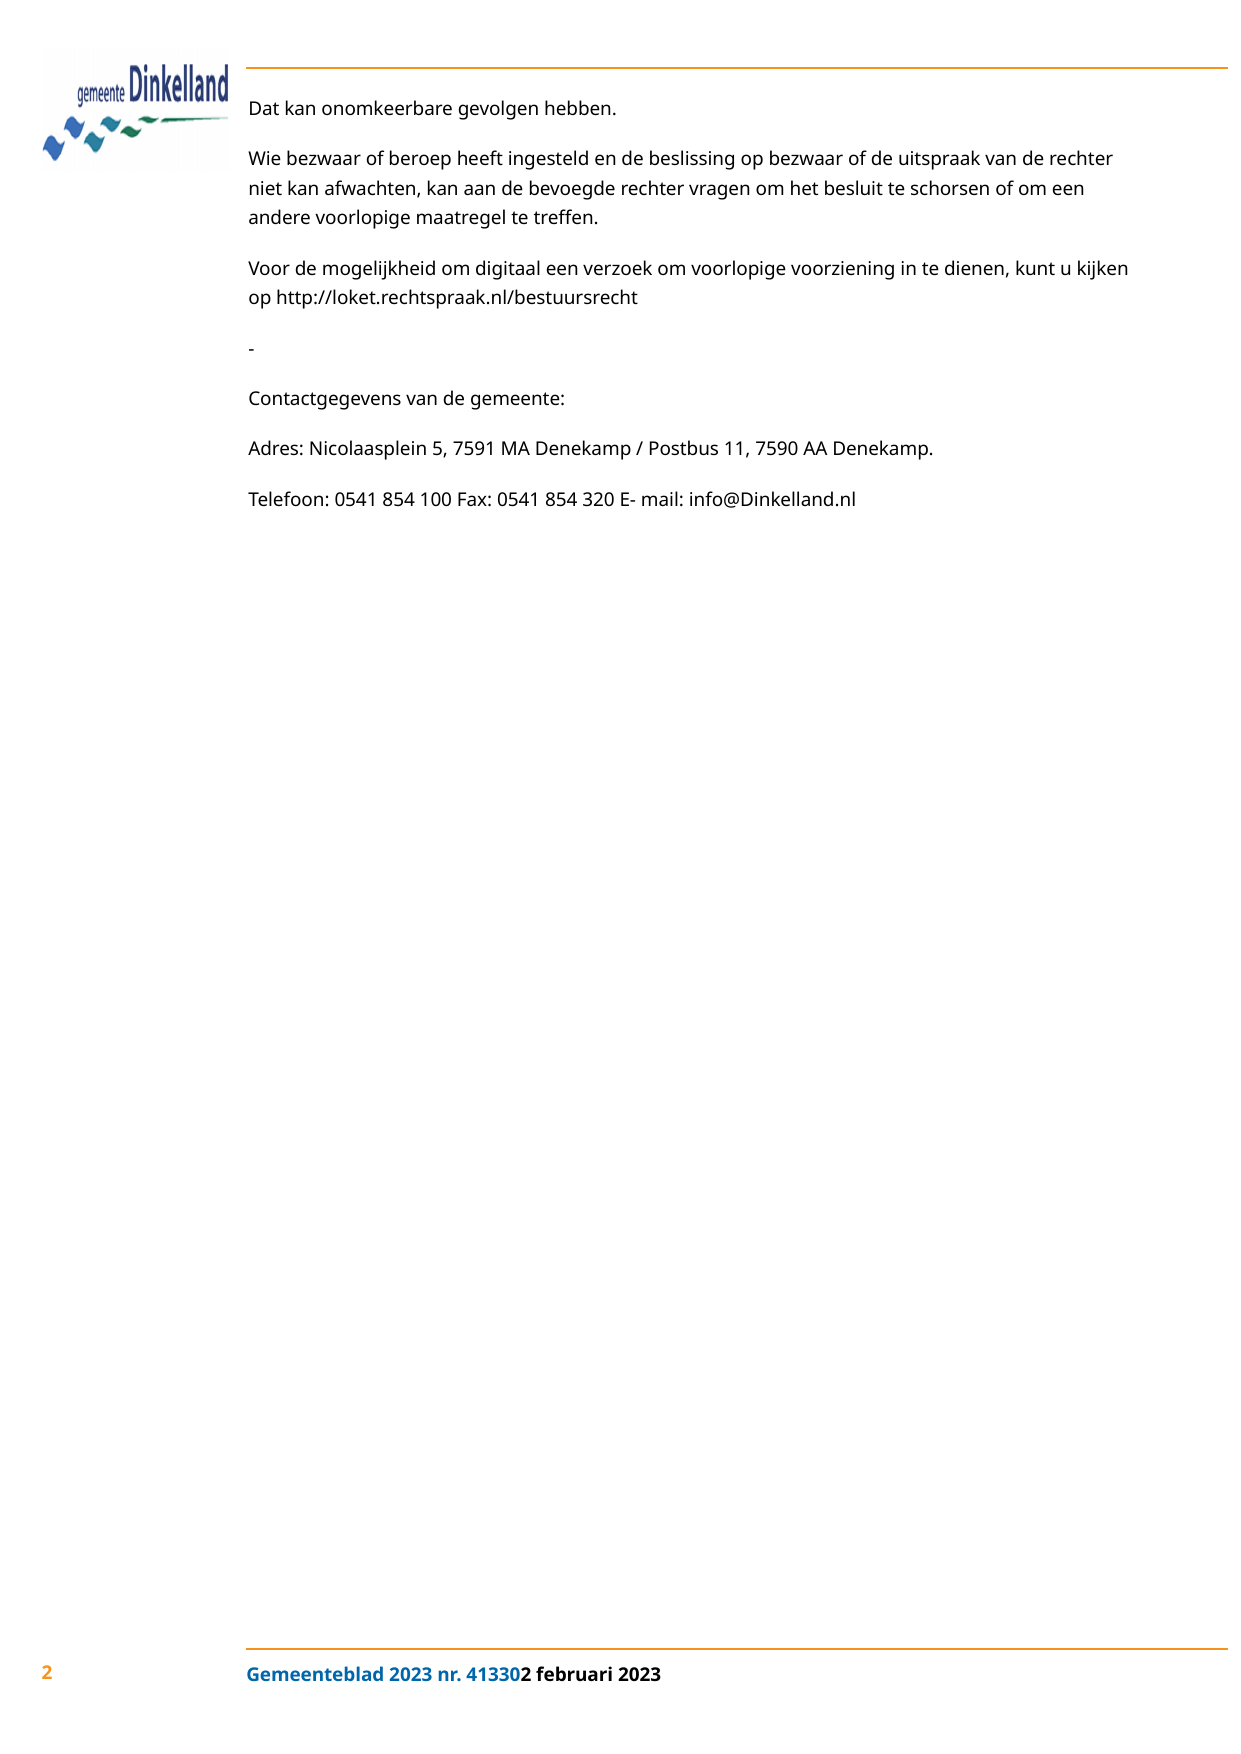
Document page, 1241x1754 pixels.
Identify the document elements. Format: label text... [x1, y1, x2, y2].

picture [41, 47, 231, 172]
text Wie bezwaar of beroep heeft ingesteld en de beslissing op bezwaar of de uitspraak van de rechter niet kan afwachten, kan aan de bevoegde rechter vragen om het besluit te schorsen of om een andere voorlopige maatregel te treffen. [248, 145, 1152, 230]
text Dat kan onomkeerbare gevolgen hebben. [248, 95, 1152, 121]
text Telefoon: 0541 854 100 Fax: 0541 854 320 E- mail: info@Dinkelland.nl [248, 486, 1152, 512]
text - [248, 335, 1152, 361]
text Contactgegevens van de gemeente: [248, 385, 1152, 411]
text Voor de mogelijkheid om digitaal een verzoek om voorlopige voorziening in te dienen, kunt u kijken op http://loket.rechtspraak.nl/bestuursrecht [248, 255, 1152, 310]
text Adres: Nicolaasplein 5, 7591 MA Denekamp / Postbus 11, 7590 AA Denekamp. [248, 436, 1152, 461]
